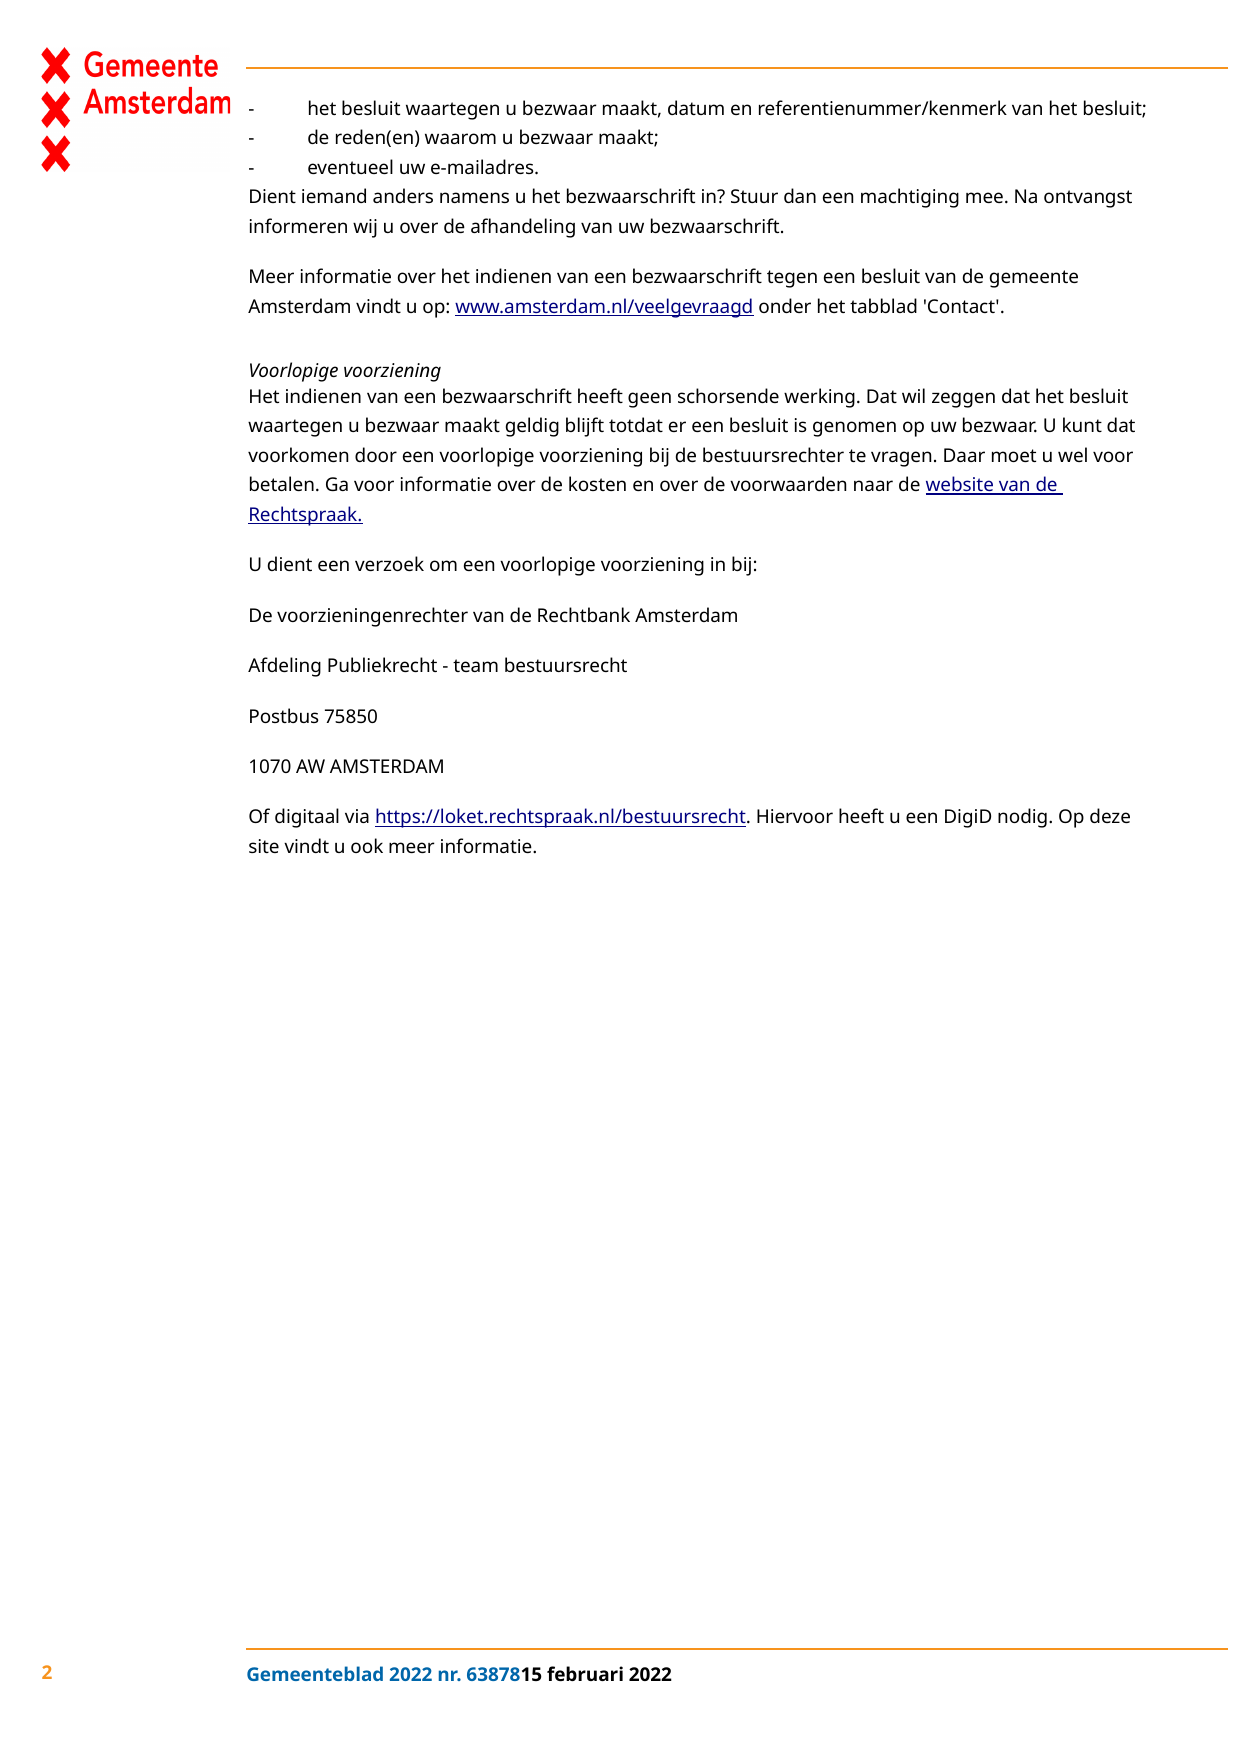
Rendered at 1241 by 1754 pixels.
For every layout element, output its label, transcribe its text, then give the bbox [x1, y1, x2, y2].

text De voorzieningenrechter van de Rechtbank Amsterdam [248, 602, 1152, 628]
text Dient iemand anders namens u het bezwaarschrift in? Stuur dan een machtiging mee. Na ontvangst informeren wij u over de afhandeling van uw bezwaarschrift. [248, 183, 1152, 239]
list de reden(en) waarom u bezwaar maakt; [248, 124, 1152, 150]
picture [41, 47, 231, 172]
text Het indienen van een bezwaarschrift heeft geen schorsende werking. Dat wil zeggen dat het besluit waartegen u bezwaar maakt geldig blijft totdat er een besluit is genomen op uw bezwaar. U kunt dat voorkomen door een voorlopige voorziening bij de bestuursrechter te vragen. Daar moet u wel voor betalen. Ga voor informatie over de kosten en over de voorwaarden naar de website van de Rechtspraak. [248, 383, 1152, 527]
list eventueel uw e-mailadres. [248, 154, 1152, 180]
text Voorlopige voorziening [248, 357, 1152, 383]
text Meer informatie over het indienen van een bezwaarschrift tegen een besluit van de gemeente Amsterdam vindt u op: www.amsterdam.nl/veelgevraagd onder het tabblad 'Contact'. [248, 263, 1152, 319]
text Of digitaal via https://loket.rechtspraak.nl/bestuursrecht. Hiervoor heeft u een DigiD nodig. Op deze site vindt u ook meer informatie. [248, 804, 1152, 859]
text Afdeling Publiekrecht - team bestuursrecht [248, 652, 1152, 678]
text 1070 AW AMSTERDAM [248, 753, 1152, 779]
list het besluit waartegen u bezwaar maakt, datum en referentienummer/kenmerk van het besluit; [248, 95, 1152, 121]
text U dient een verzoek om een voorlopige voorziening in bij: [248, 552, 1152, 577]
text Postbus 75850 [248, 703, 1152, 728]
